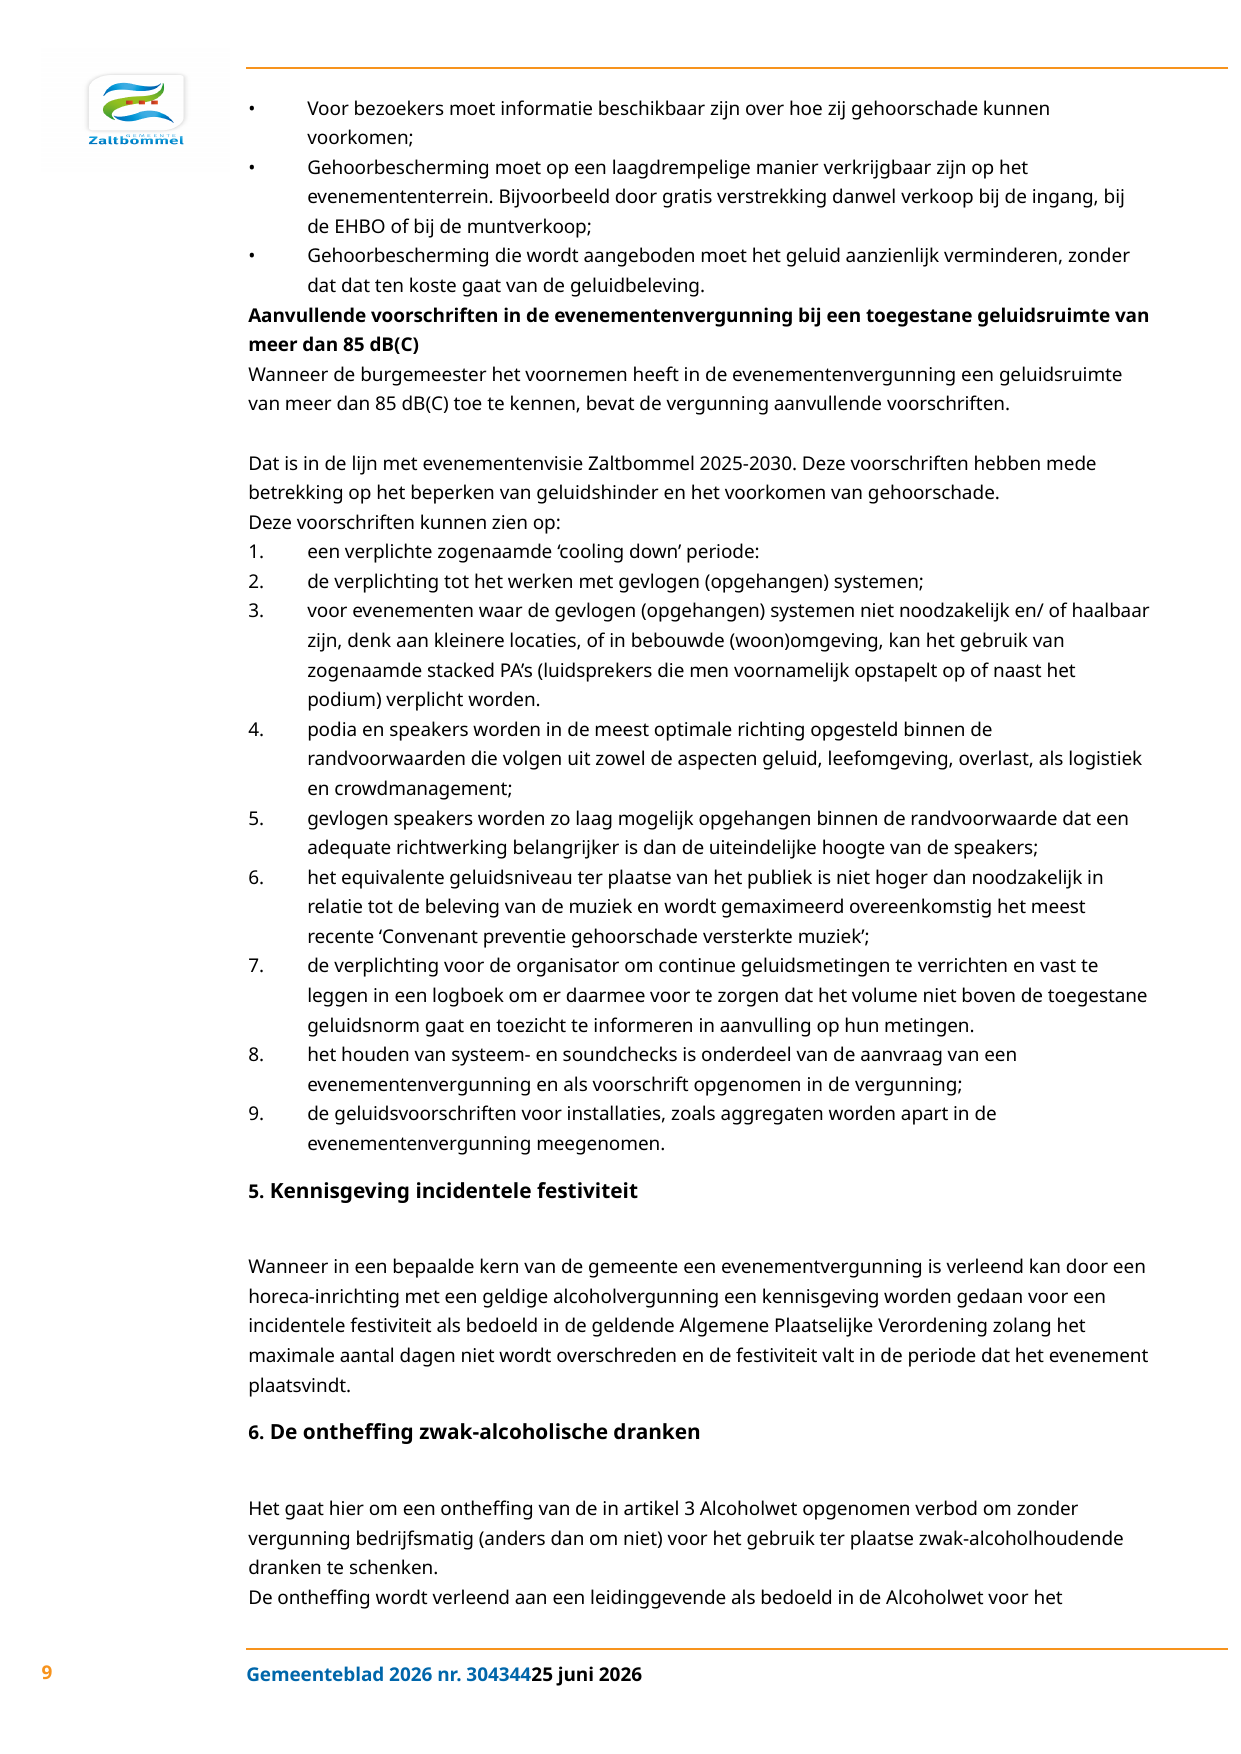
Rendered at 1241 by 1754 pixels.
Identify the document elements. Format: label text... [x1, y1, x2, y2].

text Dat is in de lijn met evenementenvisie Zaltbommel 2025-2030. Deze voorschriften hebben mede betrekking op het beperken van geluidshinder en het voorkomen van gehoorschade. [248, 450, 1152, 505]
list Voor bezoekers moet informatie beschikbaar zijn over hoe zij gehoorschade kunnen voorkomen; [248, 95, 1152, 150]
list de geluidsvoorschriften voor installaties, zoals aggregaten worden apart in de evenementenvergunning meegenomen. [248, 1101, 1152, 1156]
list de verplichting voor de organisator om continue geluidsmetingen te verrichten en vast te leggen in een logboek om er daarmee voor te zorgen dat het volume niet boven de toegestane geluidsnorm gaat en toezicht te informeren in aanvulling op hun metingen. [248, 953, 1152, 1038]
list podia en speakers worden in de meest optimale richting opgesteld binnen de randvoorwaarden die volgen uit zowel de aspecten geluid, leefomgeving, overlast, als logistiek en crowdmanagement; [248, 716, 1152, 801]
list het equivalente geluidsniveau ter plaatse van het publiek is niet hoger dan noodzakelijk in relatie tot de beleving van de muziek en wordt gemaximeerd overeenkomstig het meest recente ‘Convenant preventie gehoorschade versterkte muziek’; [248, 864, 1152, 949]
list een verplichte zogenaamde ‘cooling down’ periode: [248, 538, 1152, 564]
text De ontheffing wordt verleend aan een leidinggevende als bedoeld in de Alcoholwet voor het [248, 1584, 1152, 1610]
picture [41, 47, 231, 172]
list voor evenementen waar de gevlogen (opgehangen) systemen niet noodzakelijk en/ of haalbaar zijn, denk aan kleinere locaties, of in bebouwde (woon)omgeving, kan het gebruik van zogenaamde stacked PA’s (luidsprekers die men voornamelijk opstapelt op of naast het podium) verplicht worden. [248, 598, 1152, 712]
text Aanvullende voorschriften in de evenementenvergunning bij een toegestane geluidsruimte van meer dan 85 dB(C) [248, 302, 1152, 357]
list de verplichting tot het werken met gevlogen (opgehangen) systemen; [248, 568, 1152, 594]
text Deze voorschriften kunnen zien op: [248, 509, 1152, 535]
list het houden van systeem- en soundchecks is onderdeel van de aanvraag van een evenementenvergunning en als voorschrift opgenomen in de vergunning; [248, 1041, 1152, 1097]
text 6. De ontheffing zwak-alcoholische dranken [248, 1417, 1152, 1446]
text 5. Kennisgeving incidentele festiviteit [248, 1176, 1152, 1204]
list gevlogen speakers worden zo laag mogelijk opgehangen binnen de randvoorwaarde dat een adequate richtwerking belangrijker is dan de uiteindelijke hoogte van de speakers; [248, 805, 1152, 860]
text Het gaat hier om een ontheffing van de in artikel 3 Alcoholwet opgenomen verbod om zonder vergunning bedrijfsmatig (anders dan om niet) voor het gebruik ter plaatse zwak-alcoholhoudende dranken te schenken. [248, 1495, 1152, 1580]
text Wanneer de burgemeester het voornemen heeft in de evenementenvergunning een geluidsruimte van meer dan 85 dB(C) toe te kennen, bevat de vergunning aanvullende voorschriften. [248, 361, 1152, 416]
list Gehoorbescherming die wordt aangeboden moet het geluid aanzienlijk verminderen, zonder dat dat ten koste gaat van de geluidbeleving. [248, 243, 1152, 298]
list Gehoorbescherming moet op een laagdrempelige manier verkrijgbaar zijn op het evenemententerrein. Bijvoorbeeld door gratis verstrekking danwel verkoop bij de ingang, bij de EHBO of bij de muntverkoop; [248, 154, 1152, 239]
text Wanneer in een bepaalde kern van de gemeente een evenementvergunning is verleend kan door een horeca-inrichting met een geldige alcoholvergunning een kennisgeving worden gedaan voor een incidentele festiviteit als bedoeld in de geldende Algemene Plaatselijke Verordening zolang het maximale aantal dagen niet wordt overschreden en de festiviteit valt in de periode dat het evenement plaatsvindt. [248, 1253, 1152, 1398]
